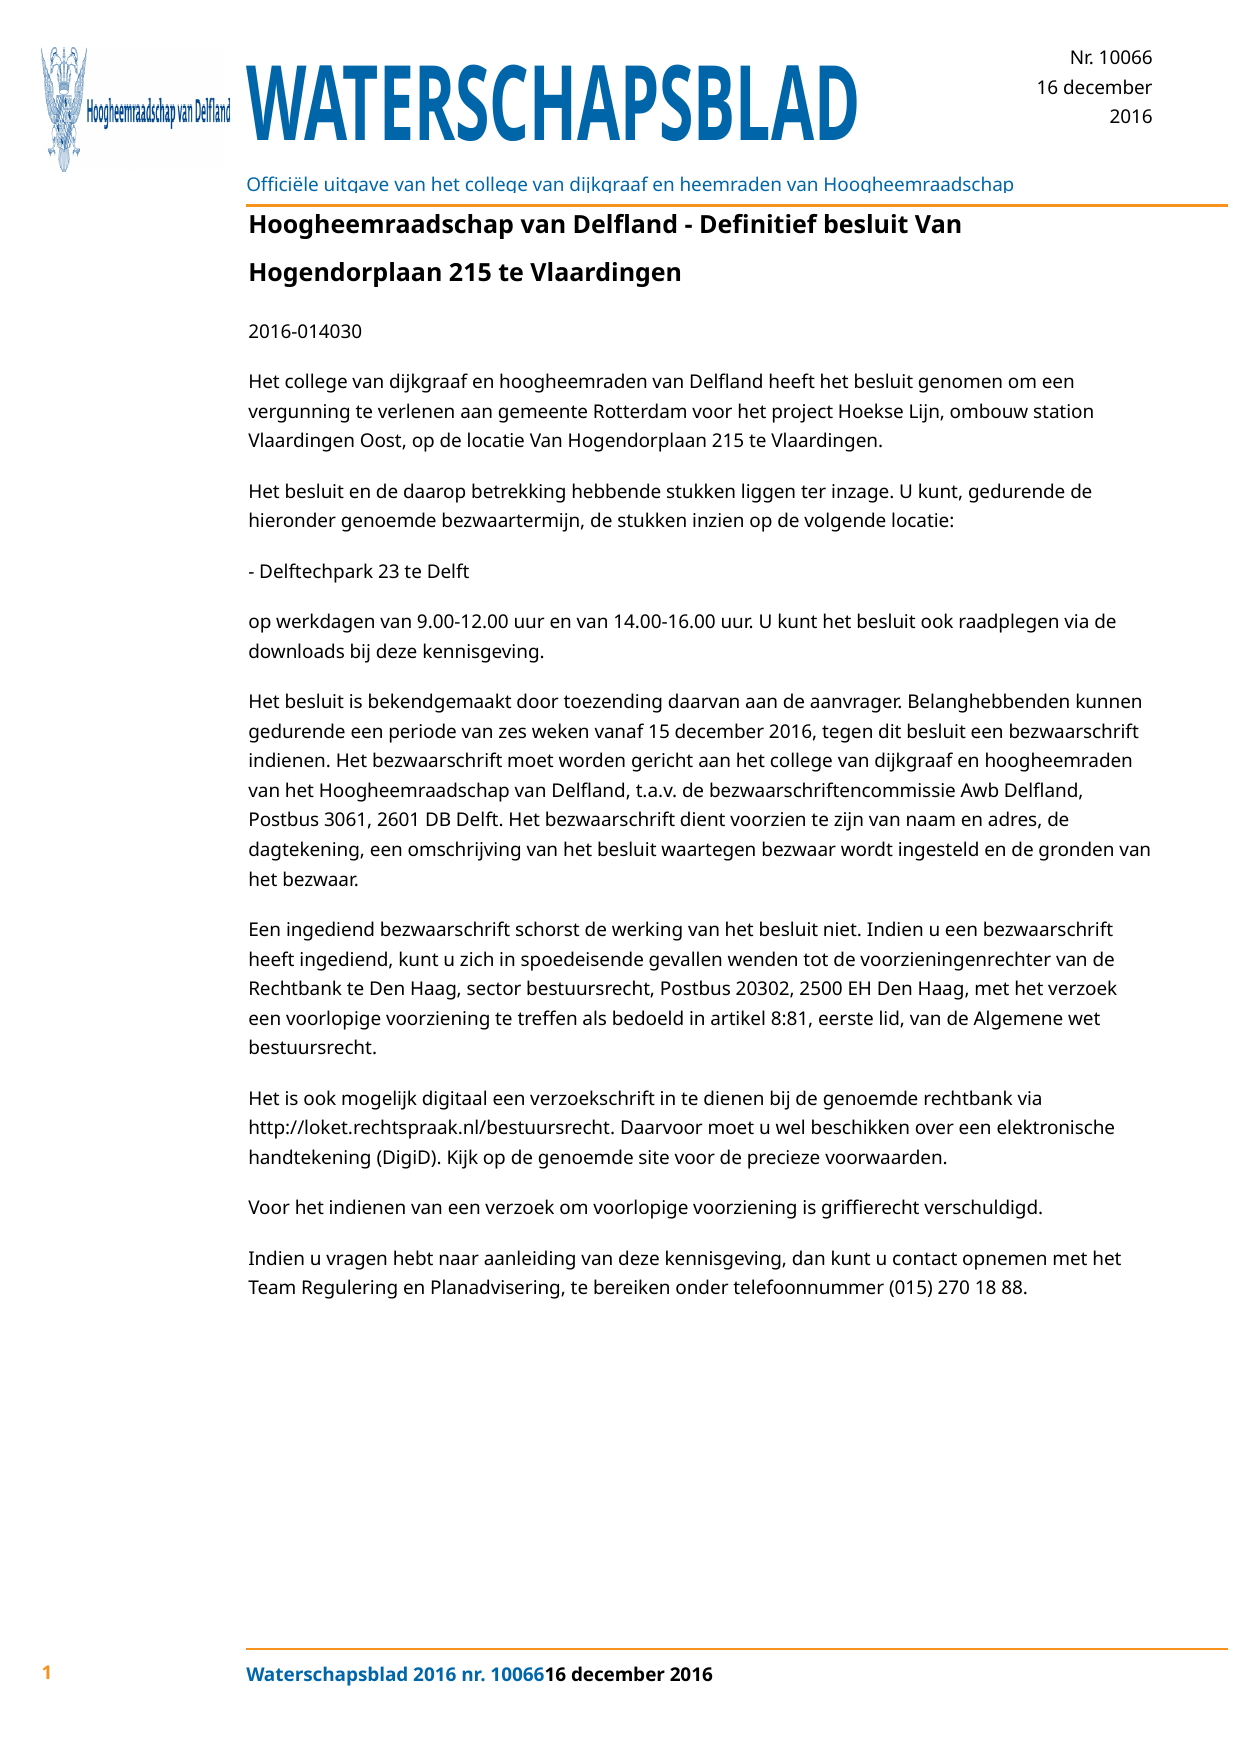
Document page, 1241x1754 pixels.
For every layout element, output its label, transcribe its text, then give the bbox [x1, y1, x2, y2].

text Het is ook mogelijk digitaal een verzoekschrift in te dienen bij de genoemde rechtbank via http://loket.rechtspraak.nl/bestuursrecht. Daarvoor moet u wel beschikken over een elektronische handtekening (DigiD). Kijk op de genoemde site voor de precieze voorwaarden. [248, 1085, 1152, 1170]
text Indien u vragen hebt naar aanleiding van deze kennisgeving, dan kunt u contact opnemen met het Team Regulering en Planadvisering, te bereiken onder telefoonnummer (015) 270 18 88. [248, 1245, 1152, 1300]
text Een ingediend bezwaarschrift schorst de werking van het besluit niet. Indien u een bezwaarschrift heeft ingediend, kunt u zich in spoedeisende gevallen wenden tot de voorzieningenrechter van de Rechtbank te Den Haag, sector bestuursrecht, Postbus 20302, 2500 EH Den Haag, met het verzoek een voorlopige voorziening te treffen als bedoeld in artikel 8:81, eerste lid, van de Algemene wet bestuursrecht. [248, 916, 1152, 1060]
picture [41, 47, 231, 172]
text 2016-014030 [248, 318, 1152, 344]
text Hoogheemraadschap van Delfland - Definitief besluit Van Hogendorplaan 215 te Vlaardingen [248, 207, 1152, 288]
text - Delftechpark 23 te Delft [248, 558, 1152, 584]
text Het college van dijkgraaf en hoogheemraden van Delfland heeft het besluit genomen om een vergunning te verlenen aan gemeente Rotterdam voor het project Hoekse Lijn, ombouw station Vlaardingen Oost, op de locatie Van Hogendorplaan 215 te Vlaardingen. [248, 368, 1152, 453]
text Het besluit en de daarop betrekking hebbende stukken liggen ter inzage. U kunt, gedurende de hieronder genoemde bezwaartermijn, de stukken inzien op de volgende locatie: [248, 478, 1152, 533]
text Het besluit is bekendgemaakt door toezending daarvan aan de aanvrager. Belanghebbenden kunnen gedurende een periode van zes weken vanaf 15 december 2016, tegen dit besluit een bezwaarschrift indienen. Het bezwaarschrift moet worden gericht aan het college van dijkgraaf en hoogheemraden van het Hoogheemraadschap van Delfland, t.a.v. de bezwaarschriftencommissie Awb Delfland, Postbus 3061, 2601 DB Delft. Het bezwaarschrift dient voorzien te zijn van naam en adres, de dagtekening, een omschrijving van het besluit waartegen bezwaar wordt ingesteld en de gronden van het bezwaar. [248, 688, 1152, 892]
text Voor het indienen van een verzoek om voorlopige voorziening is griffierecht verschuldigd. [248, 1194, 1152, 1220]
text op werkdagen van 9.00-12.00 uur en van 14.00-16.00 uur. U kunt het besluit ook raadplegen via de downloads bij deze kennisgeving. [248, 608, 1152, 664]
